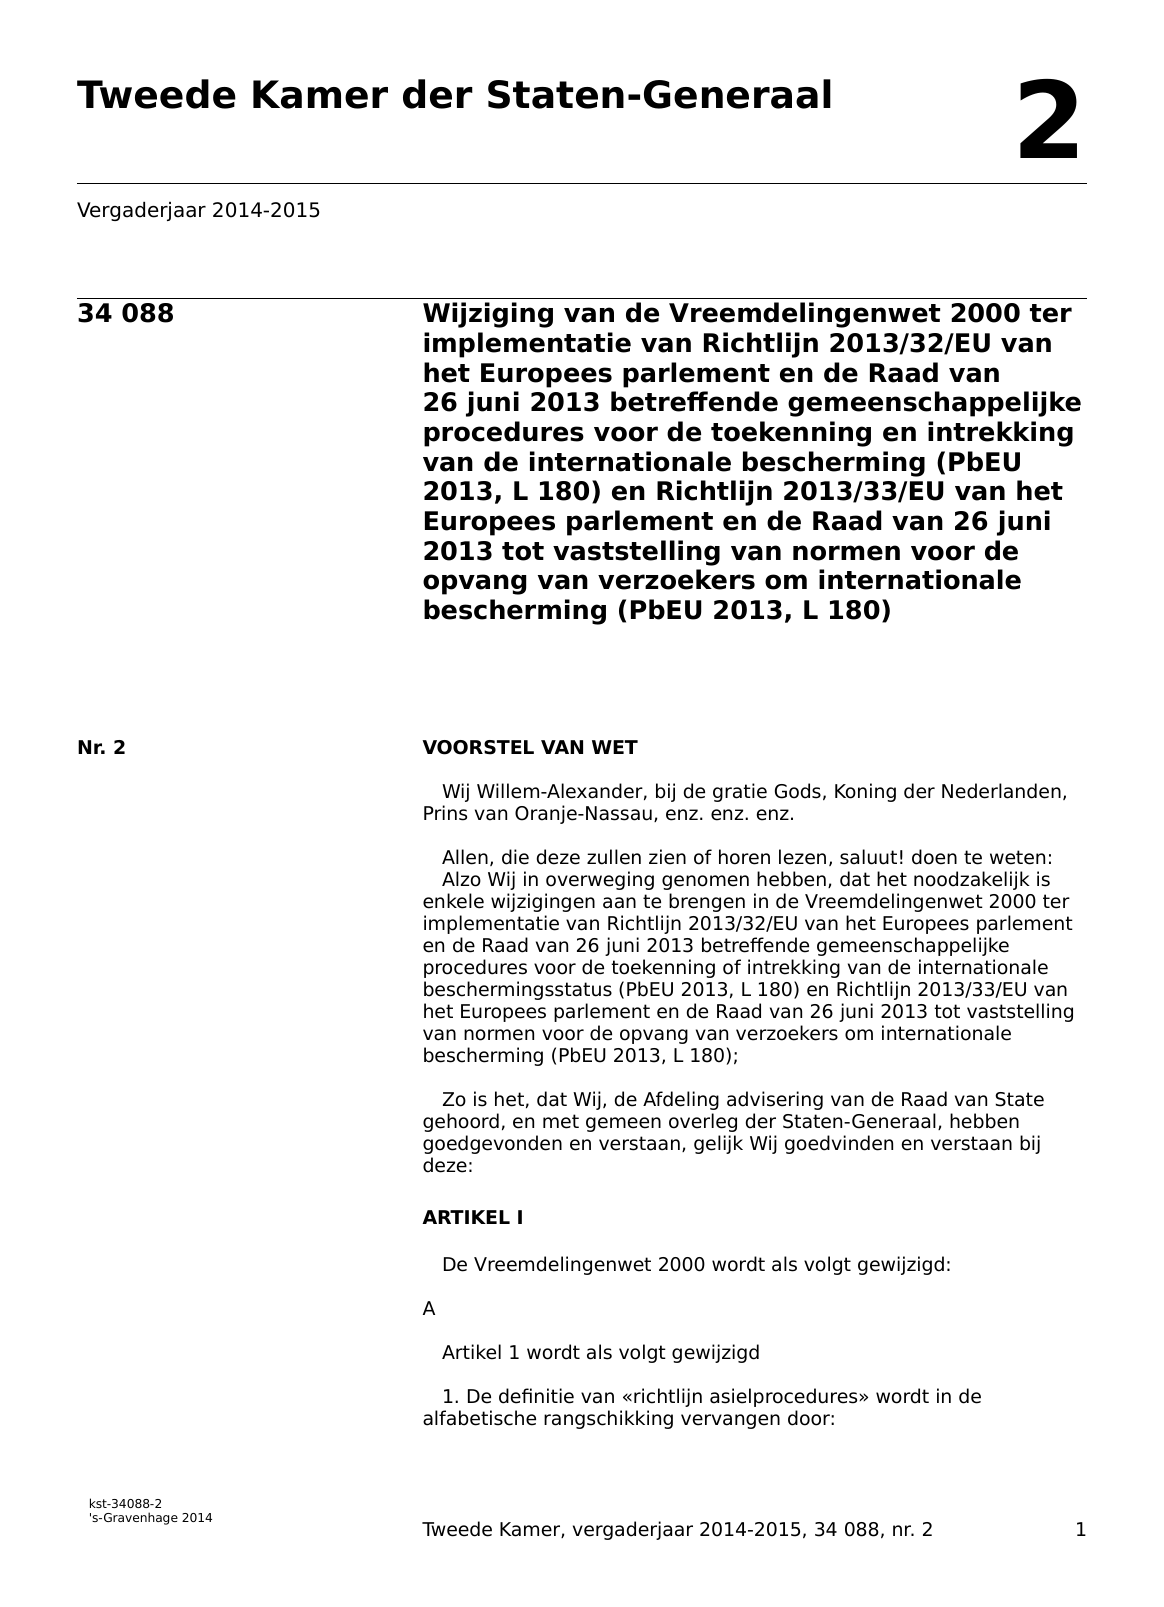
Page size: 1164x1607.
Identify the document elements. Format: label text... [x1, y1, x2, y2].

text Artikel 1 wordt als volgt gewijzigd [422, 1342, 1087, 1364]
text Wij Willem-Alexander, bij de gratie Gods, Koning der Nederlanden, Prins van Oranje-Nassau, enz. enz. enz. [422, 781, 1087, 825]
text Allen, die deze zullen zien of horen lezen, saluut! doen te weten: [422, 847, 1087, 869]
table_header 2 [886, 59, 1087, 183]
subtitle 34 088 Wijziging van de Vreemdelingenwet 2000 ter implementatie van Richtlijn 2013/32/EU van het Europees parlement en de Raad van 26 juni 2013 betreffende gemeenschappelijke procedures voor de toekenning en intrekking van de internationale bescherming (PbEU 2013, L 180) en Richtlijn 2013/33/EU van het Europees parlement en de Raad van 26 juni 2013 tot vaststelling van normen voor de opvang van verzoekers om internationale bescherming (PbEU 2013, L 180) [77, 299, 1087, 626]
text 1. De definitie van «richtlijn asielprocedures» wordt in de alfabetische rangschikking vervangen door: [422, 1386, 1087, 1430]
text De Vreemdelingenwet 2000 wordt als volgt gewijzigd: [422, 1254, 1087, 1276]
subtitle Nr. 2 VOORSTEL VAN WET [77, 737, 1087, 758]
text 's-Gravenhage 2014 [88, 1511, 323, 1525]
subtitle ARTIKEL I [422, 1207, 1087, 1229]
table_cell Vergaderjaar 2014-2015 [77, 184, 1087, 298]
table_header Tweede Kamer der Staten-Generaal [77, 59, 886, 183]
text Alzo Wij in overweging genomen hebben, dat het noodzakelijk is enkele wijzigingen aan te brengen in de Vreemdelingenwet 2000 ter implementatie van Richtlijn 2013/32/EU van het Europees parlement en de Raad van 26 juni 2013 betreffende gemeenschappelijke procedures voor de toekenning of intrekking van de internationale beschermingsstatus (PbEU 2013, L 180) en Richtlijn 2013/33/EU van het Europees parlement en de Raad van 26 juni 2013 tot vaststelling van normen voor de opvang van verzoekers om internationale bescherming (PbEU 2013, L 180); [422, 869, 1087, 1067]
text Zo is het, dat Wij, de Afdeling advisering van de Raad van State gehoord, en met gemeen overleg der Staten-Generaal, hebben goedgevonden en verstaan, gelijk Wij goedvinden en verstaan bij deze: [422, 1089, 1087, 1177]
text A [422, 1298, 1087, 1320]
text kst-34088-2 [88, 1497, 323, 1511]
